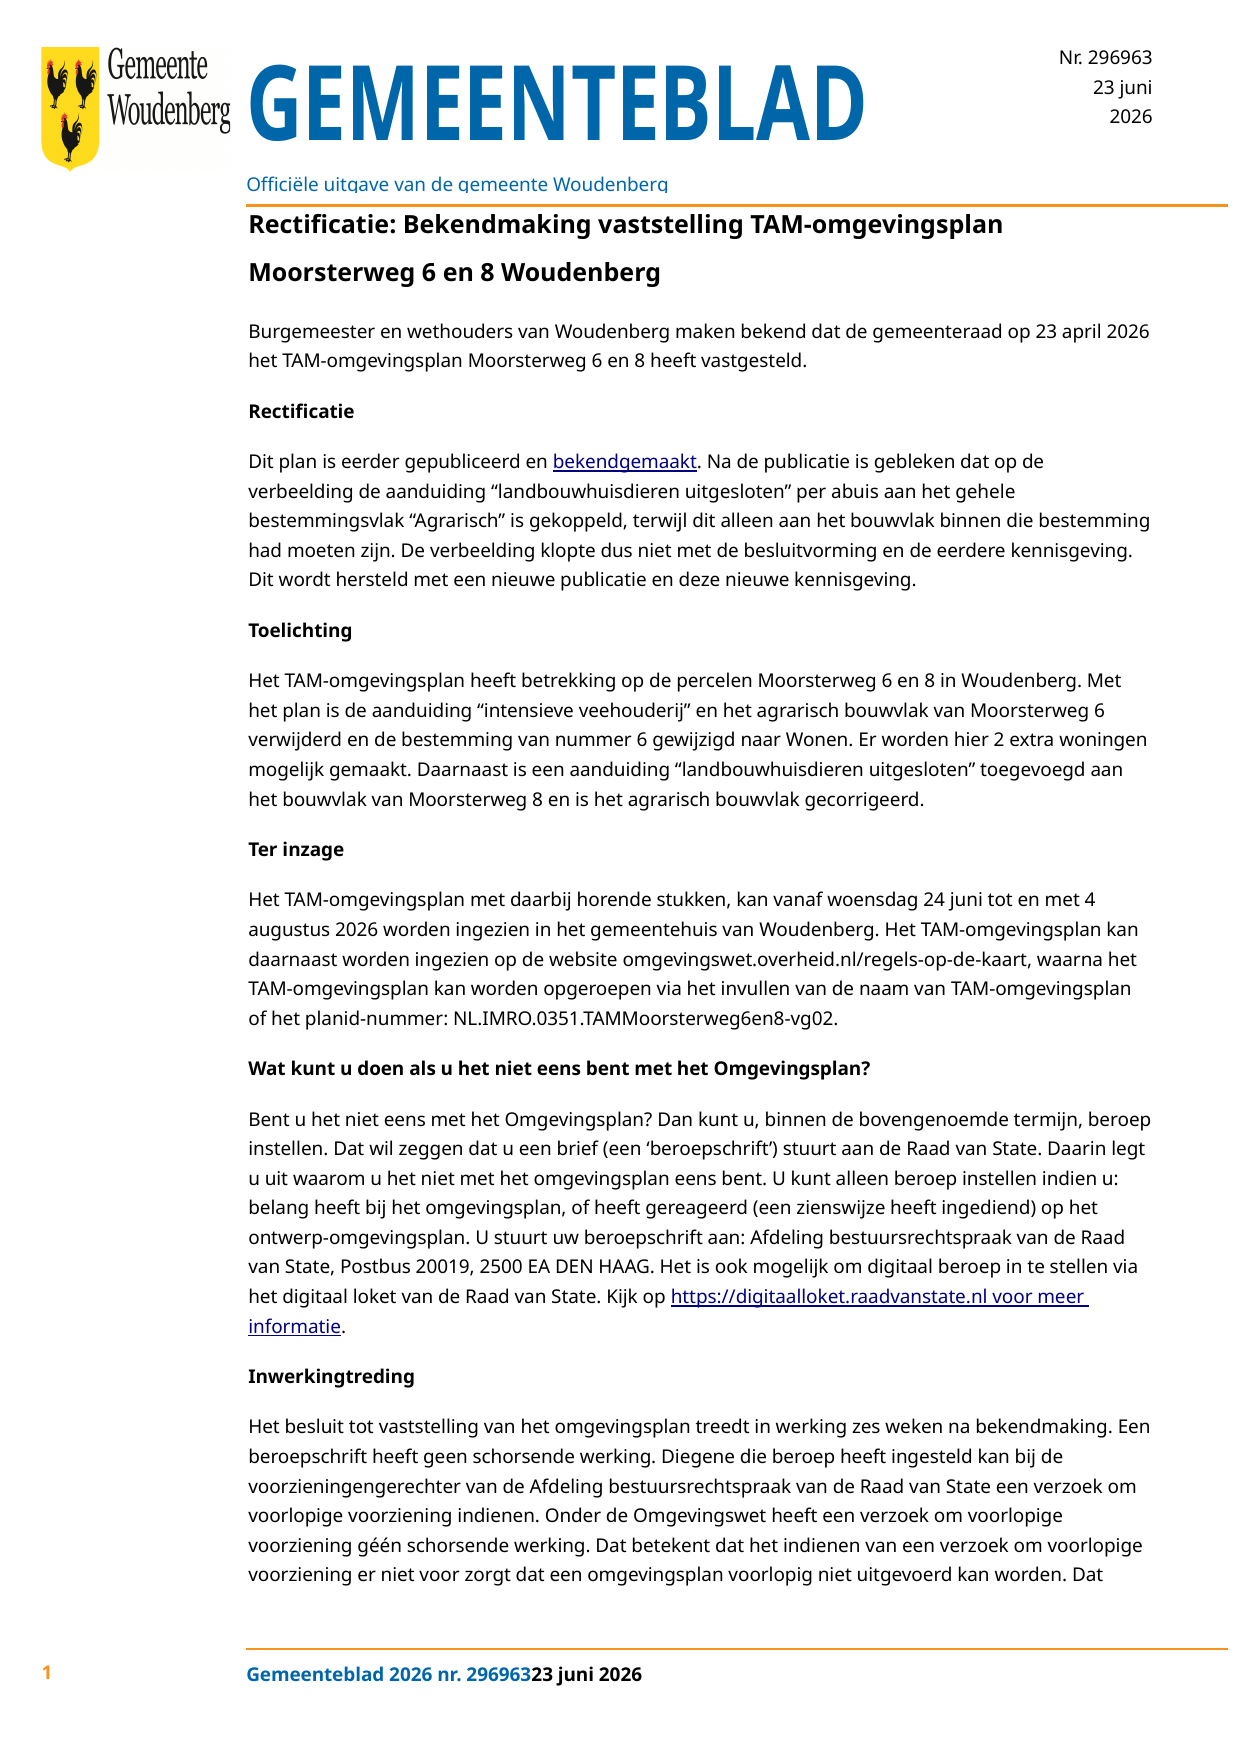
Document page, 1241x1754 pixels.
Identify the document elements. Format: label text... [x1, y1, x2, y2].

text Toelichting [248, 617, 1152, 643]
text Het besluit tot vaststelling van het omgevingsplan treedt in werking zes weken na bekendmaking. Een beroepschrift heeft geen schorsende werking. Diegene die beroep heeft ingesteld kan bij de voorzieningengerechter van de Afdeling bestuursrechtspraak van de Raad van State een verzoek om voorlopige voorziening indienen. Onder de Omgevingswet heeft een verzoek om voorlopige voorziening géén schorsende werking. Dat betekent dat het indienen van een verzoek om voorlopige voorziening er niet voor zorgt dat een omgevingsplan voorlopig niet uitgevoerd kan worden. Dat [248, 1414, 1152, 1587]
text Het TAM-omgevingsplan met daarbij horende stukken, kan vanaf woensdag 24 juni tot en met 4 augustus 2026 worden ingezien in het gemeentehuis van Woudenberg. Het TAM-omgevingsplan kan daarnaast worden ingezien op de website omgevingswet.overheid.nl/regels-op-de-kaart, waarna het TAM-omgevingsplan kan worden opgeroepen via het invullen van de naam van TAM-omgevingsplan of het planid-nummer: NL.IMRO.0351.TAMMoorsterweg6en8-vg02. [248, 887, 1152, 1031]
picture [41, 47, 231, 172]
text Rectificatie [248, 398, 1152, 424]
text Rectificatie: Bekendmaking vaststelling TAM-omgevingsplan Moorsterweg 6 en 8 Woudenberg [248, 207, 1152, 288]
text Bent u het niet eens met het Omgevingsplan? Dan kunt u, binnen de bovengenoemde termijn, beroep instellen. Dat wil zeggen dat u een brief (een ‘beroepschrift’) stuurt aan de Raad van State. Daarin legt u uit waarom u het niet met het omgevingsplan eens bent. U kunt alleen beroep instellen indien u: belang heeft bij het omgevingsplan, of heeft gereageerd (een zienswijze heeft ingediend) op het ontwerp-omgevingsplan. U stuurt uw beroepschrift aan: Afdeling bestuursrechtspraak van de Raad van State, Postbus 20019, 2500 EA DEN HAAG. Het is ook mogelijk om digitaal beroep in te stellen via het digitaal loket van de Raad van State. Kijk op https://digitaalloket.raadvanstate.nl voor meer informatie. [248, 1106, 1152, 1339]
text Het TAM-omgevingsplan heeft betrekking op de percelen Moorsterweg 6 en 8 in Woudenberg. Met het plan is de aanduiding “intensieve veehouderij” en het agrarisch bouwvlak van Moorsterweg 6 verwijderd en de bestemming van nummer 6 gewijzigd naar Wonen. Er worden hier 2 extra woningen mogelijk gemaakt. Daarnaast is een aanduiding “landbouwhuisdieren uitgesloten” toegevoegd aan het bouwvlak van Moorsterweg 8 en is het agrarisch bouwvlak gecorrigeerd. [248, 667, 1152, 812]
text Burgemeester en wethouders van Woudenberg maken bekend dat de gemeenteraad op 23 april 2026 het TAM-omgevingsplan Moorsterweg 6 en 8 heeft vastgesteld. [248, 318, 1152, 373]
text Inwerkingtreding [248, 1363, 1152, 1389]
text Wat kunt u doen als u het niet eens bent met het Omgevingsplan? [248, 1055, 1152, 1081]
text Ter inzage [248, 836, 1152, 862]
text Dit plan is eerder gepubliceerd en bekendgemaakt. Na de publicatie is gebleken dat op de verbeelding de aanduiding “landbouwhuisdieren uitgesloten” per abuis aan het gehele bestemmingsvlak “Agrarisch” is gekoppeld, terwijl dit alleen aan het bouwvlak binnen die bestemming had moeten zijn. De verbeelding klopte dus niet met de besluitvorming en de eerdere kennisgeving. Dit wordt hersteld met een nieuwe publicatie en deze nieuwe kennisgeving. [248, 448, 1152, 592]
